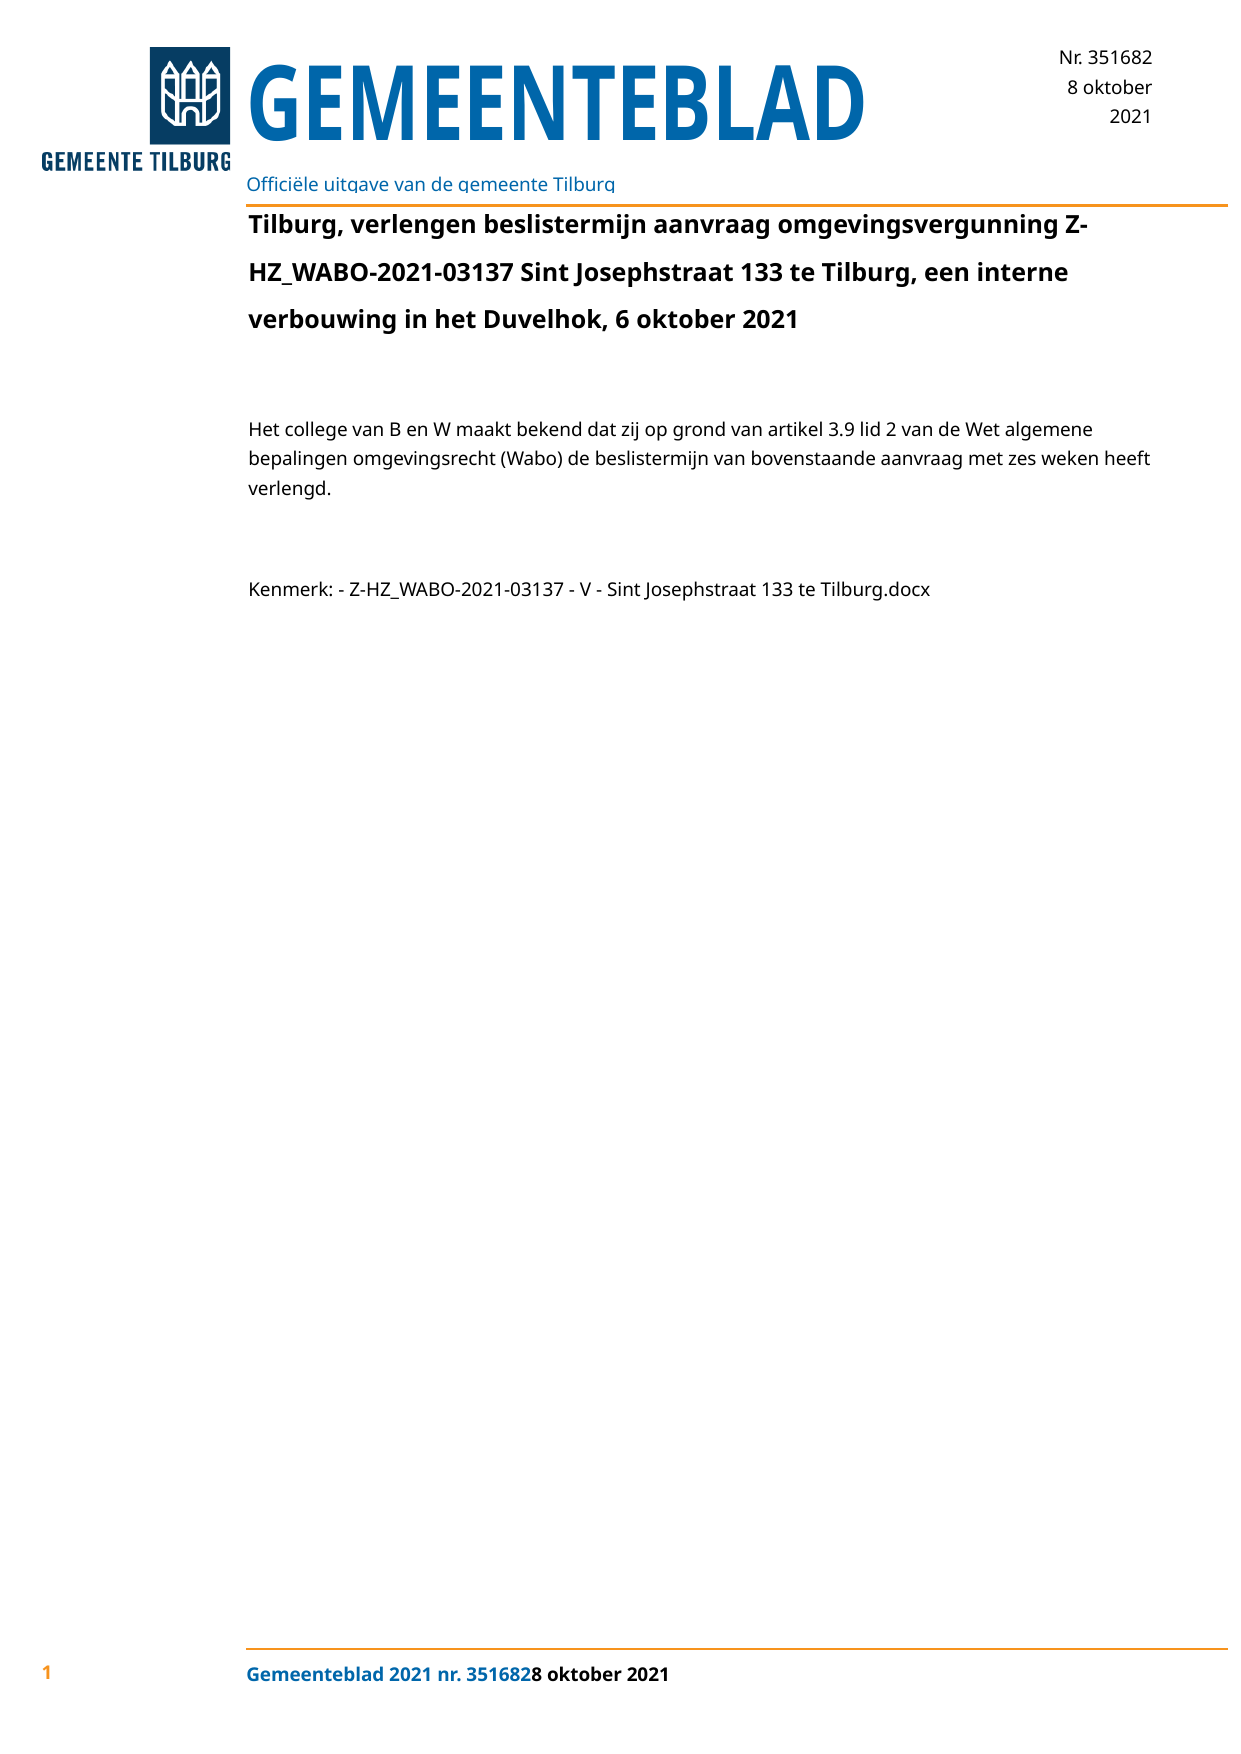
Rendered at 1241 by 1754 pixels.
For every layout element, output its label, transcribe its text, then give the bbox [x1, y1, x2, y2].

picture [41, 47, 231, 172]
text Tilburg, verlengen beslistermijn aanvraag omgevingsvergunning Z-HZ_WABO-2021-03137 Sint Josephstraat 133 te Tilburg, een interne verbouwing in het Duvelhok, 6 oktober 2021 [248, 207, 1152, 336]
text Het college van B en W maakt bekend dat zij op grond van artikel 3.9 lid 2 van de Wet algemene bepalingen omgevingsrecht (Wabo) de beslistermijn van bovenstaande aanvraag met zes weken heeft verlengd. [248, 416, 1152, 501]
text Kenmerk: - Z-HZ_WABO-2021-03137 - V - Sint Josephstraat 133 te Tilburg.docx [248, 576, 1152, 602]
